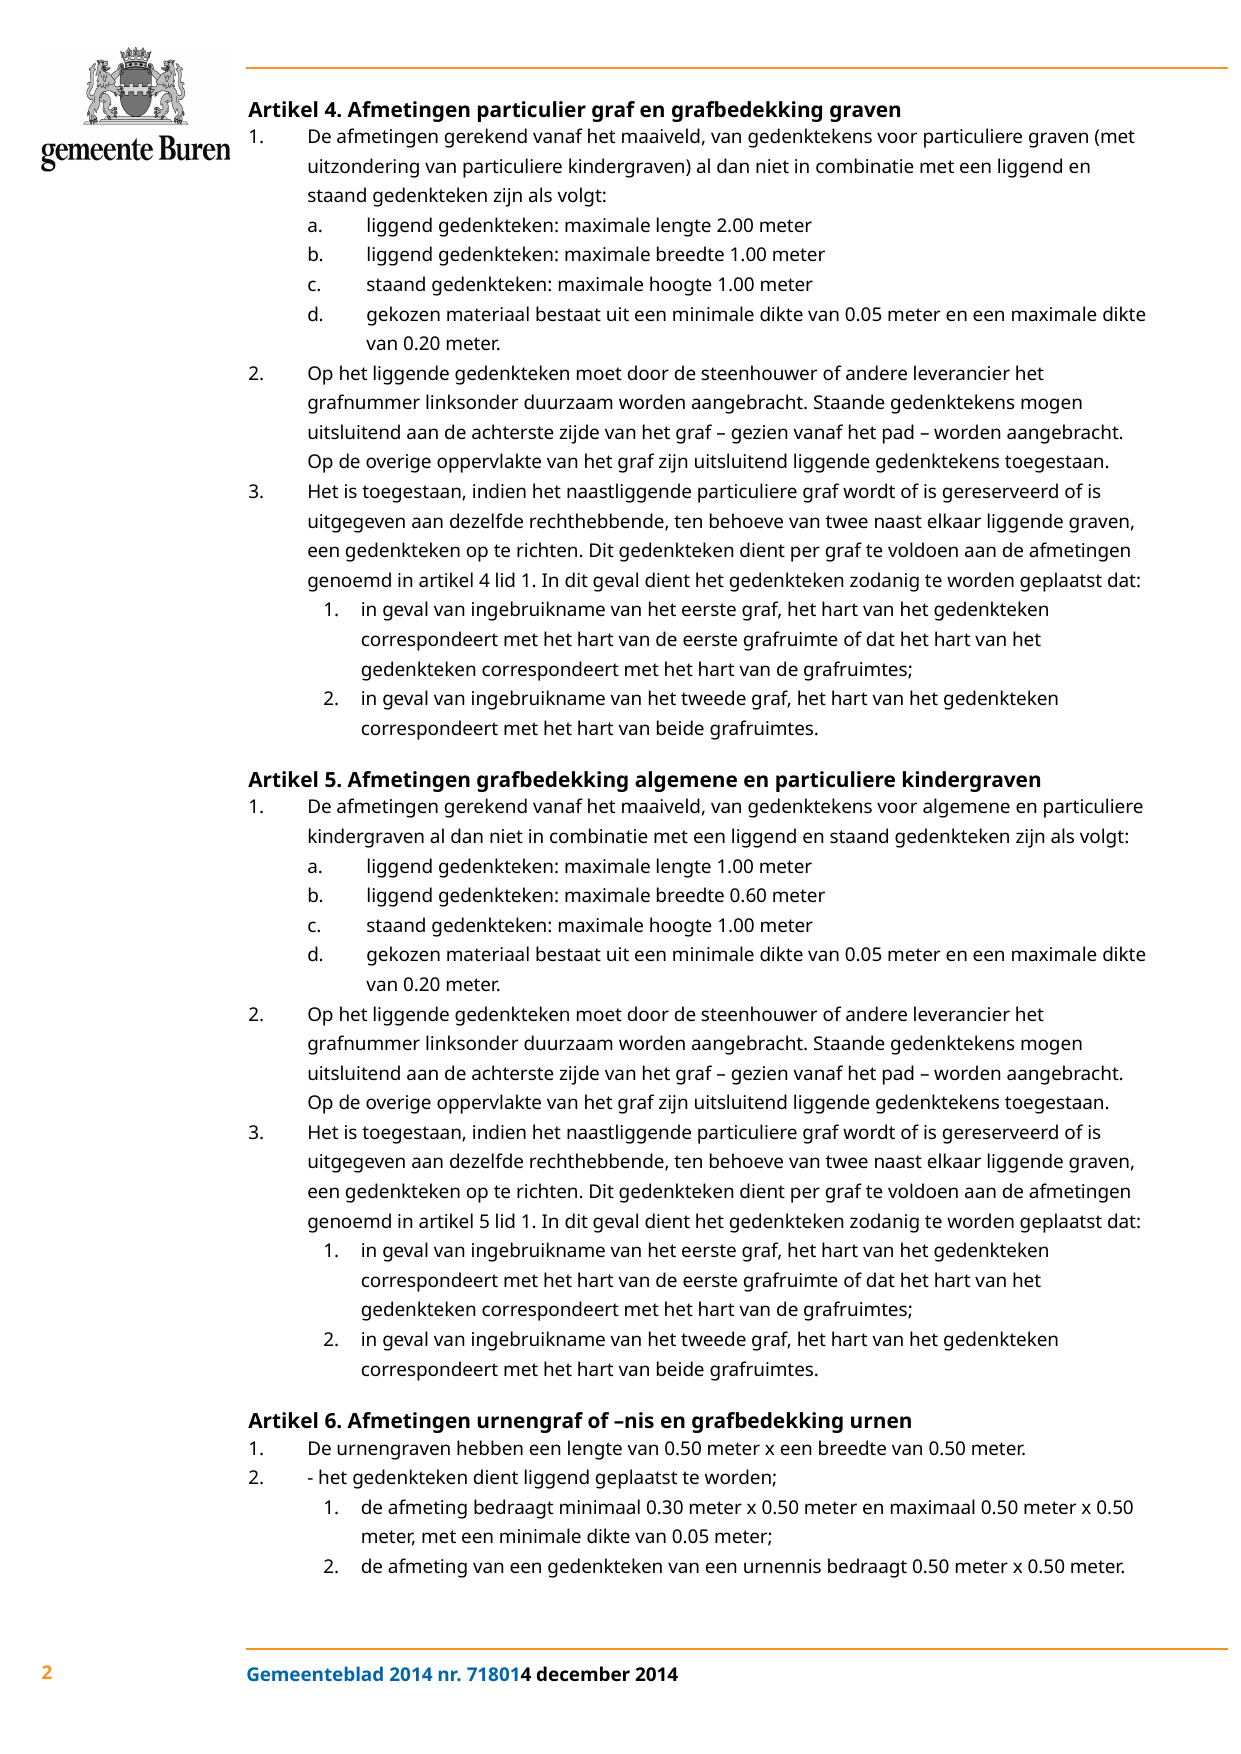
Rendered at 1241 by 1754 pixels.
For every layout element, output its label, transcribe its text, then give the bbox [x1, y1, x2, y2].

list liggend gedenkteken: maximale lengte 1.00 meter [307, 853, 1152, 879]
list - het gedenkteken dient liggend geplaatst te worden; [248, 1464, 1152, 1490]
list gekozen materiaal bestaat uit een minimale dikte van 0.05 meter en een maximale dikte van 0.20 meter. [307, 301, 1152, 356]
list in geval van ingebruikname van het tweede graf, het hart van het gedenkteken correspondeert met het hart van beide grafruimtes. [323, 685, 1152, 741]
list in geval van ingebruikname van het tweede graf, het hart van het gedenkteken correspondeert met het hart van beide grafruimtes. [323, 1326, 1152, 1382]
picture [41, 47, 231, 172]
list de afmeting bedraagt minimaal 0.30 meter x 0.50 meter en maximaal 0.50 meter x 0.50 meter, met een minimale dikte van 0.05 meter; [323, 1494, 1152, 1549]
list Het is toegestaan, indien het naastliggende particuliere graf wordt of is gereserveerd of is uitgegeven aan dezelfde rechthebbende, ten behoeve van twee naast elkaar liggende graven, een gedenkteken op te richten. Dit gedenkteken dient per graf te voldoen aan de afmetingen genoemd in artikel 5 lid 1. In dit geval dient het gedenkteken zodanig te worden geplaatst dat: [248, 1119, 1152, 1234]
list de afmeting van een gedenkteken van een urnennis bedraagt 0.50 meter x 0.50 meter. [323, 1553, 1152, 1579]
list Op het liggende gedenkteken moet door de steenhouwer of andere leverancier het grafnummer linksonder duurzaam worden aangebracht. Staande gedenktekens mogen uitsluitend aan de achterste zijde van het graf – gezien vanaf het pad – worden aangebracht. Op de overige oppervlakte van het graf zijn uitsluitend liggende gedenktekens toegestaan. [248, 360, 1152, 474]
list liggend gedenkteken: maximale lengte 2.00 meter [307, 212, 1152, 238]
text Artikel 4. Afmetingen particulier graf en grafbedekking graven [248, 95, 1152, 123]
list Het is toegestaan, indien het naastliggende particuliere graf wordt of is gereserveerd of is uitgegeven aan dezelfde rechthebbende, ten behoeve van twee naast elkaar liggende graven, een gedenkteken op te richten. Dit gedenkteken dient per graf te voldoen aan de afmetingen genoemd in artikel 4 lid 1. In dit geval dient het gedenkteken zodanig te worden geplaatst dat: [248, 478, 1152, 593]
list staand gedenkteken: maximale hoogte 1.00 meter [307, 912, 1152, 938]
list De urnengraven hebben een lengte van 0.50 meter x een breedte van 0.50 meter. [248, 1435, 1152, 1460]
list in geval van ingebruikname van het eerste graf, het hart van het gedenkteken correspondeert met het hart van de eerste grafruimte of dat het hart van het gedenkteken correspondeert met het hart van de grafruimtes; [323, 597, 1152, 681]
text Artikel 5. Afmetingen grafbedekking algemene en particuliere kindergraven [248, 765, 1152, 794]
text Artikel 6. Afmetingen urnengraf of –nis en grafbedekking urnen [248, 1406, 1152, 1435]
list De afmetingen gerekend vanaf het maaiveld, van gedenktekens voor particuliere graven (met uitzondering van particuliere kindergraven) al dan niet in combinatie met een liggend en staand gedenkteken zijn als volgt: [248, 123, 1152, 208]
list Op het liggende gedenkteken moet door de steenhouwer of andere leverancier het grafnummer linksonder duurzaam worden aangebracht. Staande gedenktekens mogen uitsluitend aan de achterste zijde van het graf – gezien vanaf het pad – worden aangebracht. Op de overige oppervlakte van het graf zijn uitsluitend liggende gedenktekens toegestaan. [248, 1001, 1152, 1115]
list gekozen materiaal bestaat uit een minimale dikte van 0.05 meter en een maximale dikte van 0.20 meter. [307, 942, 1152, 997]
list De afmetingen gerekend vanaf het maaiveld, van gedenktekens voor algemene en particuliere kindergraven al dan niet in combinatie met een liggend en staand gedenkteken zijn als volgt: [248, 794, 1152, 849]
list liggend gedenkteken: maximale breedte 1.00 meter [307, 242, 1152, 267]
list liggend gedenkteken: maximale breedte 0.60 meter [307, 882, 1152, 908]
list in geval van ingebruikname van het eerste graf, het hart van het gedenkteken correspondeert met het hart van de eerste grafruimte of dat het hart van het gedenkteken correspondeert met het hart van de grafruimtes; [323, 1237, 1152, 1322]
list staand gedenkteken: maximale hoogte 1.00 meter [307, 271, 1152, 297]
